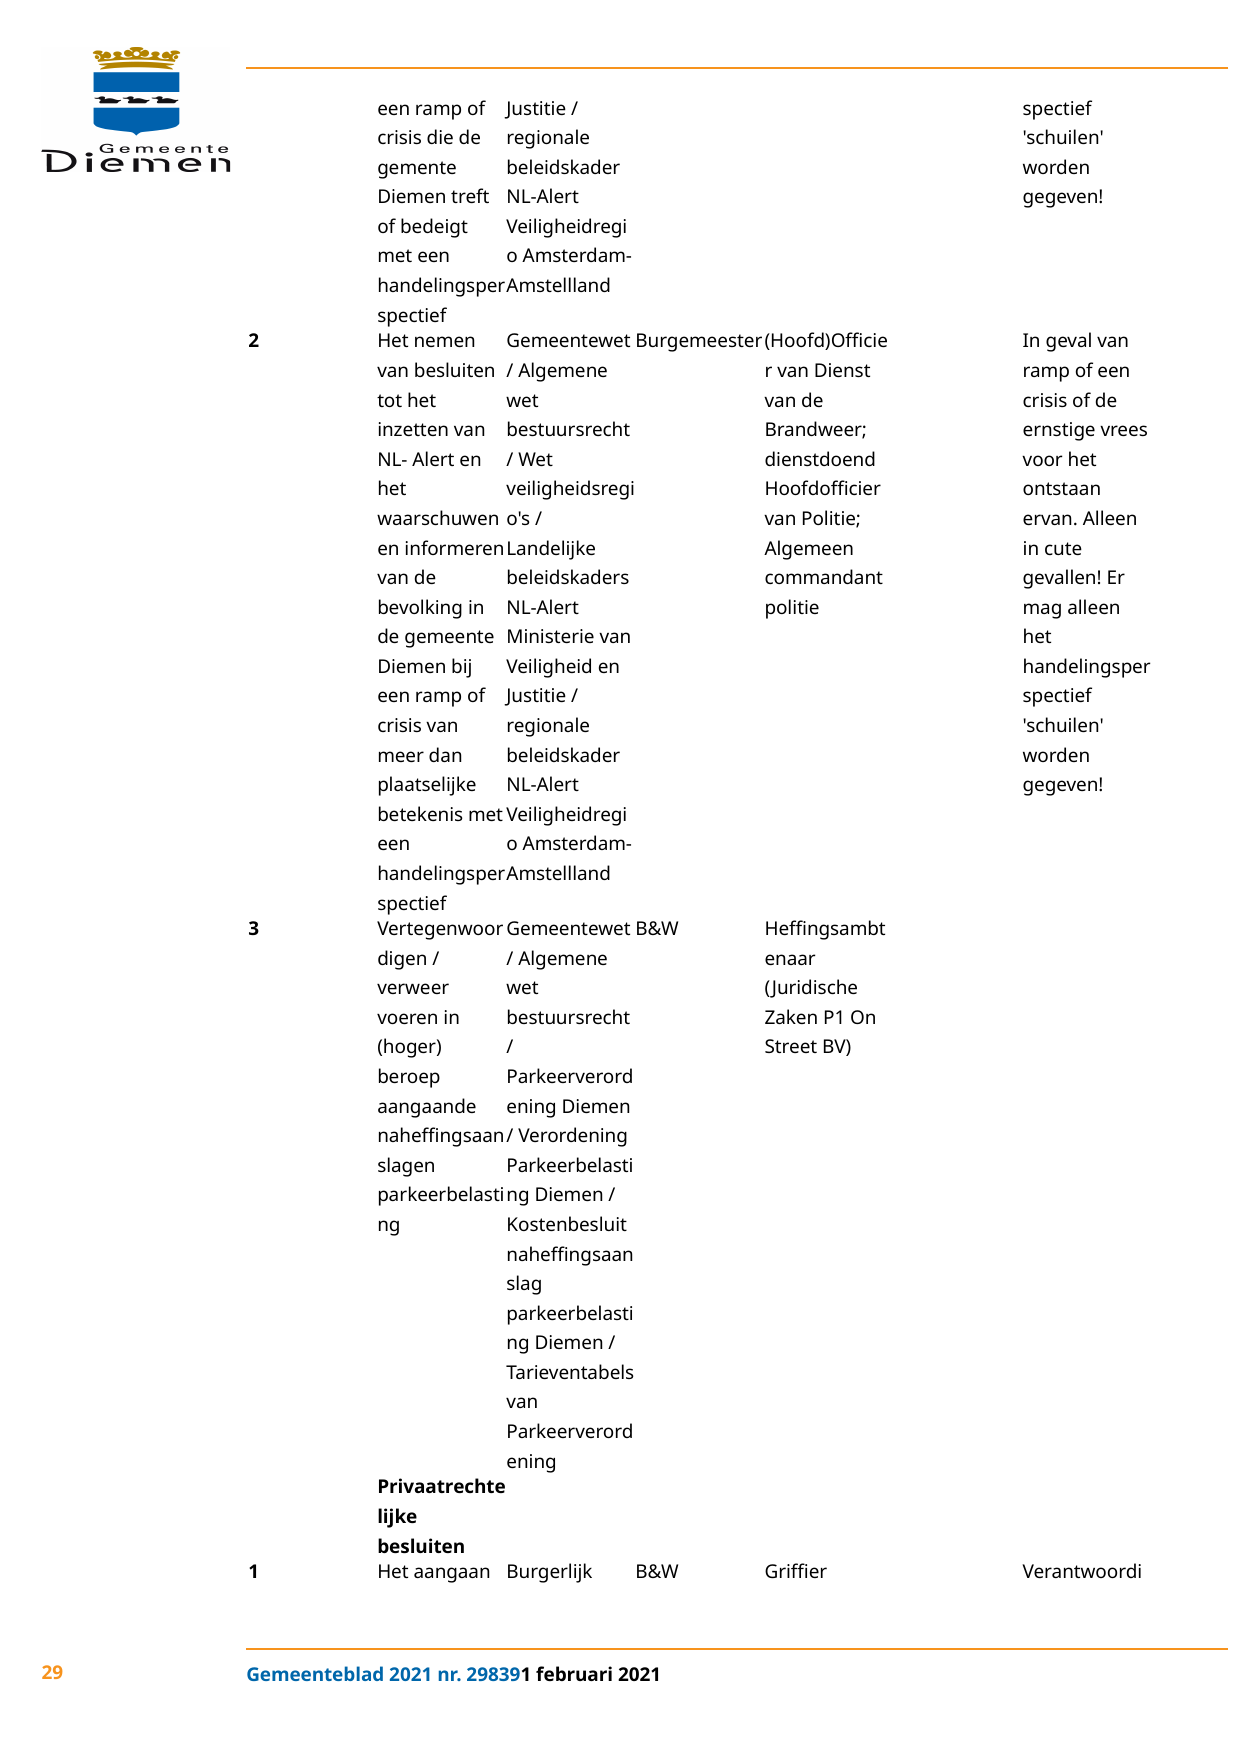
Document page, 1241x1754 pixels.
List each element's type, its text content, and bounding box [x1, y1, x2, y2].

table_cell [894, 95, 1022, 328]
table_cell spectief 'schuilen' worden gegeven! [1023, 95, 1152, 328]
table_cell [764, 1474, 893, 1558]
table_cell [248, 95, 377, 328]
table_cell Gemeentewet / Algemene wet bestuursrecht / Wet veiligheidsregio's / Landelijke beleidskaders NL-Alert Ministerie van Veiligheid en Justitie / regionale beleidskader NL-Alert Veiligheidregio Amsterdam- Amstellland [506, 328, 635, 915]
table_cell Burgemeester [635, 328, 764, 915]
table_cell 3 [248, 915, 377, 1474]
table_cell In geval van ramp of een crisis of de ernstige vrees voor het ontstaan ervan. Alleen in cute gevallen! Er mag alleen het handelingsperspectief 'schuilen' worden gegeven! [1023, 328, 1152, 915]
table_cell 2 [248, 328, 377, 915]
table_cell [764, 95, 893, 328]
table_cell Privaatrechtelijke besluiten [377, 1474, 506, 1558]
table_cell [1023, 915, 1152, 1474]
table_cell B&W [635, 915, 764, 1474]
table_cell [894, 915, 1022, 1474]
picture [41, 47, 231, 172]
table_cell Het aangaan [377, 1559, 506, 1584]
table_cell Heffingsambtenaar (Juridische Zaken P1 On Street BV) [764, 915, 893, 1474]
table_cell [635, 95, 764, 328]
table_cell Justitie / regionale beleidskader NL-Alert Veiligheidregio Amsterdam- Amstellland [506, 95, 635, 328]
table_cell [1023, 1474, 1152, 1558]
table_cell 1 [248, 1559, 377, 1584]
table_cell een ramp of crisis die de gemente Diemen treft of bedeigt met een handelingsperspectief [377, 95, 506, 328]
table_cell Griffier [764, 1559, 893, 1584]
table_cell [894, 1474, 1022, 1558]
table_cell [506, 1474, 635, 1558]
table_cell B&W [635, 1559, 764, 1584]
table_cell [894, 328, 1022, 915]
table_cell Het nemen van besluiten tot het inzetten van NL- Alert en het waarschuwen en informeren van de bevolking in de gemeente Diemen bij een ramp of crisis van meer dan plaatselijke betekenis met een handelingsperspectief [377, 328, 506, 915]
table_cell [894, 1559, 1022, 1584]
table_cell Vertegenwoordigen / verweer voeren in (hoger) beroep aangaande naheffingsaanslagen parkeerbelasting [377, 915, 506, 1474]
table_cell Verantwoordi [1023, 1559, 1152, 1584]
table_cell [635, 1474, 764, 1558]
table_cell Burgerlijk [506, 1559, 635, 1584]
table_cell [248, 1474, 377, 1558]
table_cell Gemeentewet / Algemene wet bestuursrecht/ Parkeerverordening Diemen / Verordening Parkeerbelasting Diemen / Kostenbesluit naheffingsaanslag parkeerbelasting Diemen / Tarieventabels van Parkeerverordening [506, 915, 635, 1474]
table_cell (Hoofd)Officier van Dienst van de Brandweer; dienstdoend Hoofdofficier van Politie; Algemeen commandant politie [764, 328, 893, 915]
